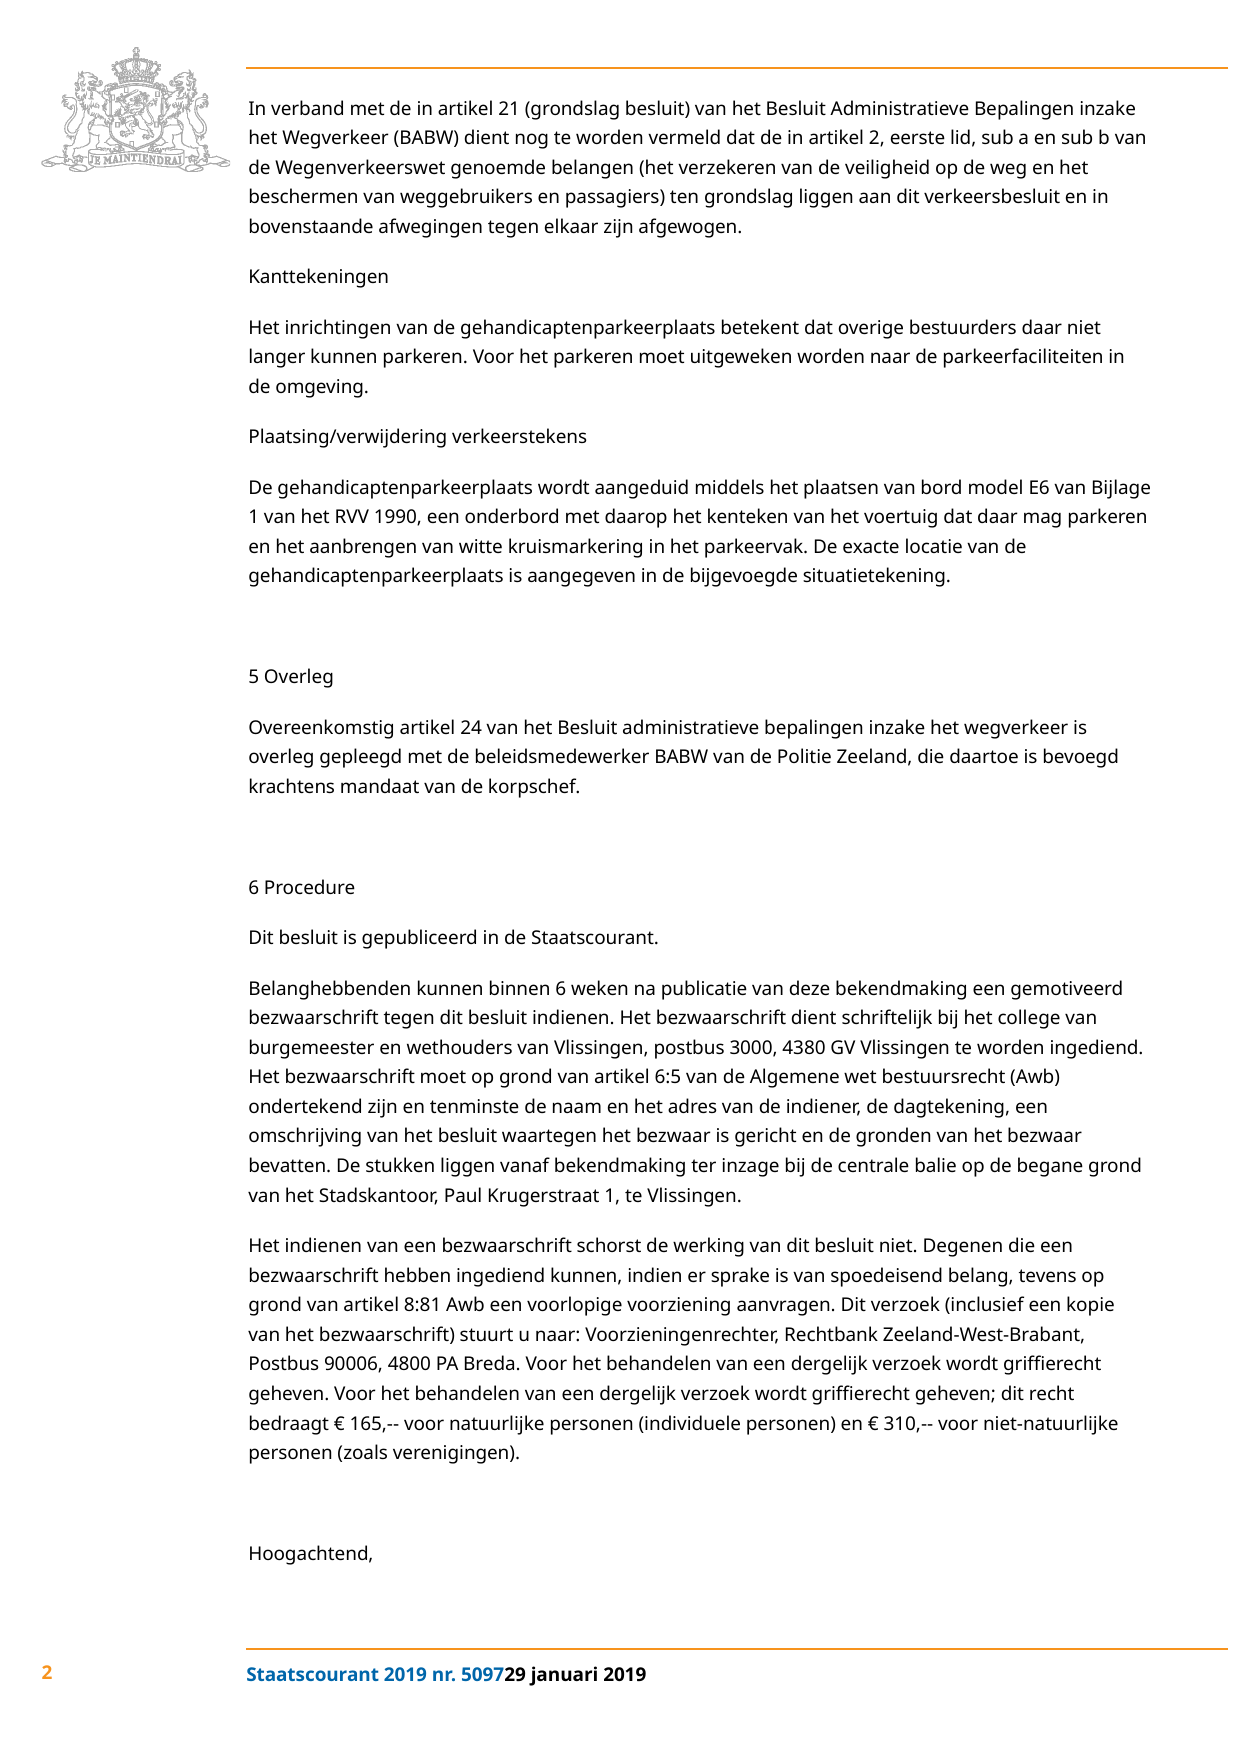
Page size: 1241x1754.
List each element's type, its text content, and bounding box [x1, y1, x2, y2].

text 5 Overleg [248, 663, 1152, 689]
text Het inrichtingen van de gehandicaptenparkeerplaats betekent dat overige bestuurders daar niet langer kunnen parkeren. Voor het parkeren moet uitgeweken worden naar de parkeerfaciliteiten in de omgeving. [248, 314, 1152, 399]
text Kanttekeningen [248, 263, 1152, 289]
text Belanghebbenden kunnen binnen 6 weken na publicatie van deze bekendmaking een gemotiveerd bezwaarschrift tegen dit besluit indienen. Het bezwaarschrift dient schriftelijk bij het college van burgemeester en wethouders van Vlissingen, postbus 3000, 4380 GV Vlissingen te worden ingediend. Het bezwaarschrift moet op grond van artikel 6:5 van de Algemene wet bestuursrecht (Awb) ondertekend zijn en tenminste de naam en het adres van de indiener, de dagtekening, een omschrijving van het besluit waartegen het bezwaar is gericht en de gronden van het bezwaar bevatten. De stukken liggen vanaf bekendmaking ter inzage bij de centrale balie op de begane grond van het Stadskantoor, Paul Krugerstraat 1, te Vlissingen. [248, 975, 1152, 1208]
text Het indienen van een bezwaarschrift schorst de werking van dit besluit niet. Degenen die een bezwaarschrift hebben ingediend kunnen, indien er sprake is van spoedeisend belang, tevens op grond van artikel 8:81 Awb een voorlopige voorziening aanvragen. Dit verzoek (inclusief een kopie van het bezwaarschrift) stuurt u naar: Voorzieningenrechter, Rechtbank Zeeland-West-Brabant, Postbus 90006, 4800 PA Breda. Voor het behandelen van een dergelijk verzoek wordt griffierecht geheven. Voor het behandelen van een dergelijk verzoek wordt griffierecht geheven; dit recht bedraagt € 165,-- voor natuurlijke personen (individuele personen) en € 310,-- voor niet-natuurlijke personen (zoals verenigingen). [248, 1232, 1152, 1465]
text Plaatsing/verwijdering verkeerstekens [248, 423, 1152, 449]
text Overeenkomstig artikel 24 van het Besluit administratieve bepalingen inzake het wegverkeer is overleg gepleegd met de beleidsmedewerker BABW van de Politie Zeeland, die daartoe is bevoegd krachtens mandaat van de korpschef. [248, 714, 1152, 799]
picture [41, 47, 231, 172]
text Hoogachtend, [248, 1540, 1152, 1566]
text Dit besluit is gepubliceerd in de Staatscourant. [248, 924, 1152, 950]
text In verband met de in artikel 21 (grondslag besluit) van het Besluit Administratieve Bepalingen inzake het Wegverkeer (BABW) dient nog te worden vermeld dat de in artikel 2, eerste lid, sub a en sub b van de Wegenverkeerswet genoemde belangen (het verzekeren van de veiligheid op de weg en het beschermen van weggebruikers en passagiers) ten grondslag liggen aan dit verkeersbesluit en in bovenstaande afwegingen tegen elkaar zijn afgewogen. [248, 95, 1152, 239]
text De gehandicaptenparkeerplaats wordt aangeduid middels het plaatsen van bord model E6 van Bijlage 1 van het RVV 1990, een onderbord met daarop het kenteken van het voertuig dat daar mag parkeren en het aanbrengen van witte kruismarkering in het parkeervak. De exacte locatie van de gehandicaptenparkeerplaats is aangegeven in de bijgevoegde situatietekening. [248, 474, 1152, 588]
text 6 Procedure [248, 874, 1152, 900]
